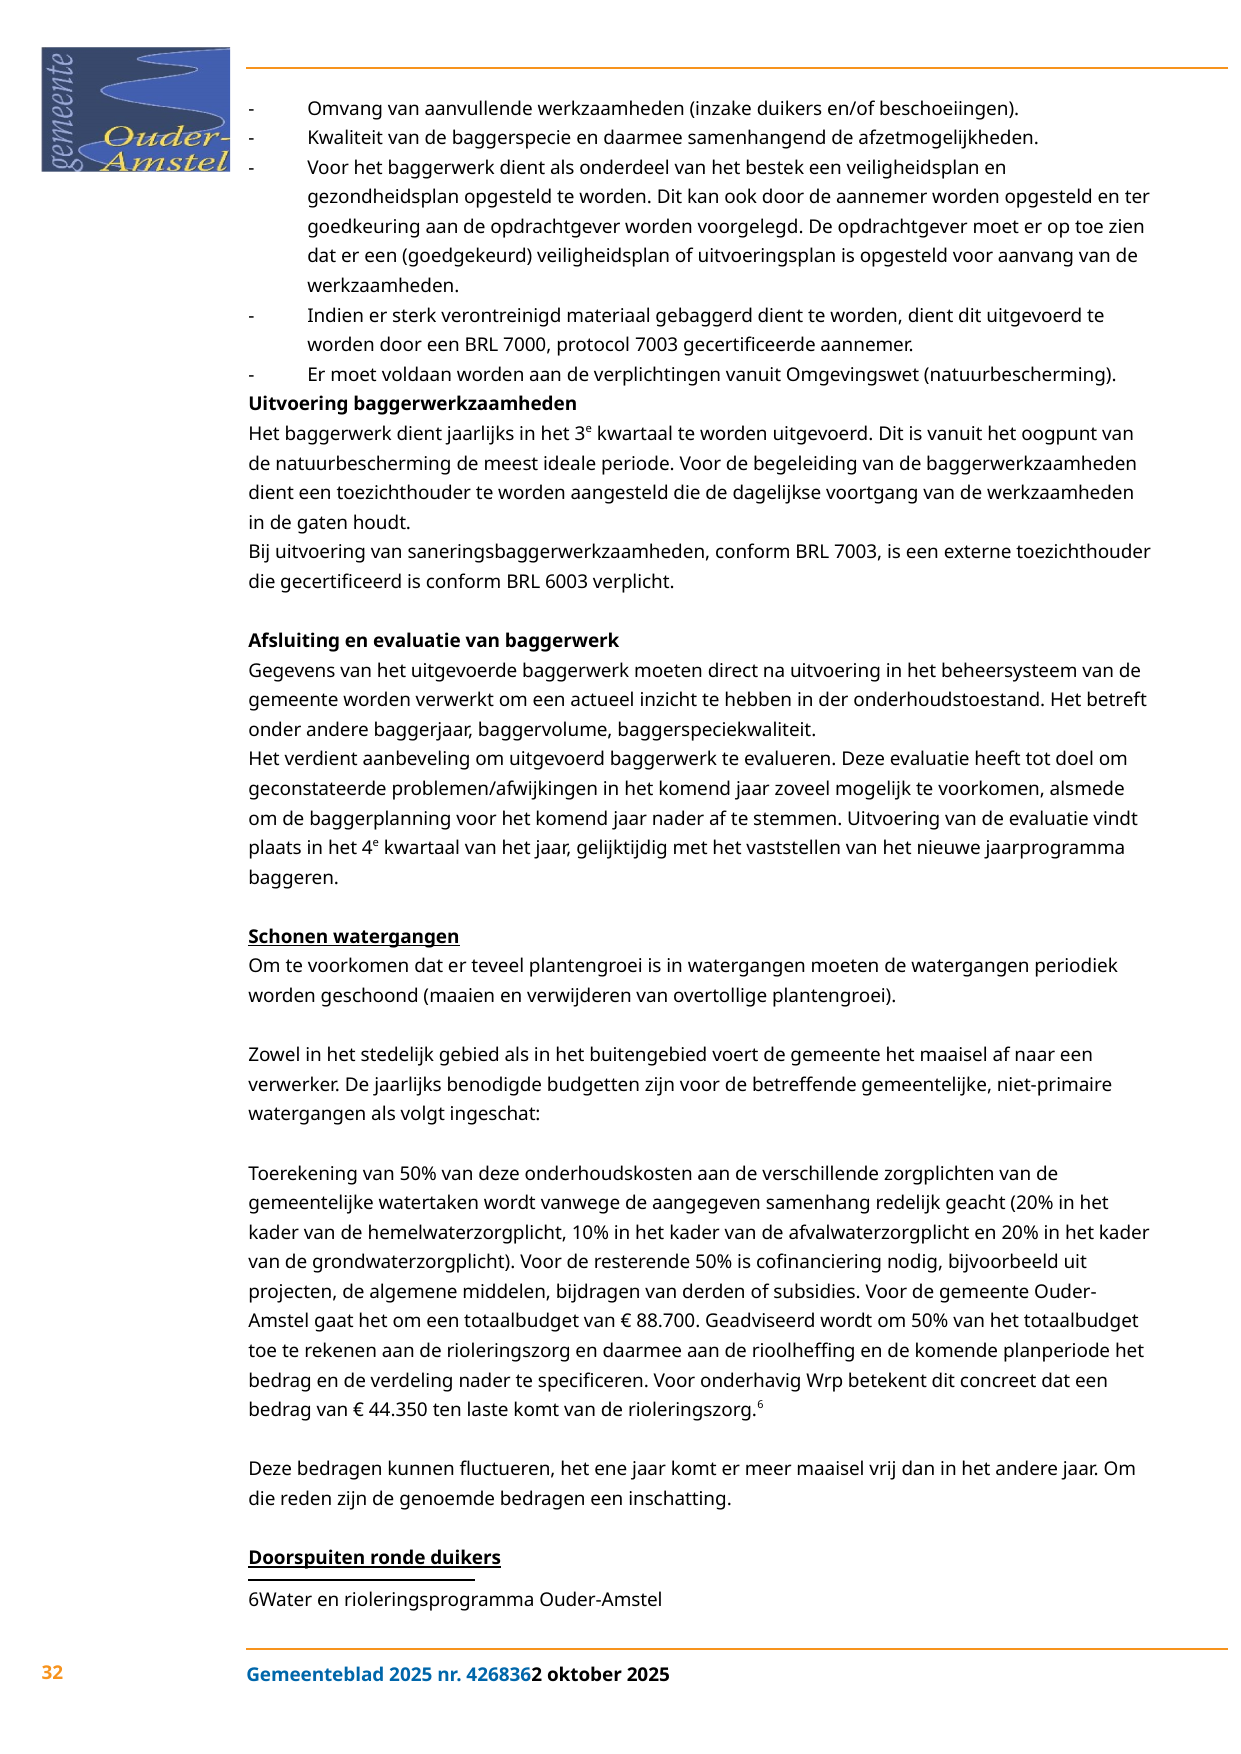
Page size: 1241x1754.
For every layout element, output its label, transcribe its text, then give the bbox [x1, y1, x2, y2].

text Toerekening van 50% van deze onderhoudskosten aan de verschillende zorgplichten van de gemeentelijke watertaken wordt vanwege de aangegeven samenhang redelijk geacht (20% in het kader van de hemelwaterzorgplicht, 10% in het kader van de afvalwaterzorgplicht en 20% in het kader van de grondwaterzorgplicht). Voor de resterende 50% is cofinanciering nodig, bijvoorbeeld uit projecten, de algemene middelen, bijdragen van derden of subsidies. Voor de gemeente Ouder-Amstel gaat het om een totaalbudget van € 88.700. Geadviseerd wordt om 50% van het totaalbudget toe te rekenen aan de rioleringszorg en daarmee aan de rioolheffing en de komende planperiode het bedrag en de verdeling nader te specificeren. Voor onderhavig Wrp betekent dit concreet dat een bedrag van € 44.350 ten laste komt van de rioleringszorg. [248, 1160, 1152, 1422]
text Om te voorkomen dat er teveel plantengroei is in watergangen moeten de watergangen periodiek worden geschoond (maaien en verwijderen van overtollige plantengroei). [248, 953, 1152, 1008]
text Uitvoering baggerwerkzaamheden [248, 391, 1152, 416]
text Schonen watergangen [248, 923, 1152, 949]
text Gegevens van het uitgevoerde baggerwerk moeten direct na uitvoering in het beheersysteem van de gemeente worden verwerkt om een actueel inzicht te hebben in der onderhoudstoestand. Het betreft onder andere baggerjaar, baggervolume, baggerspeciekwaliteit. [248, 657, 1152, 742]
text Deze bedragen kunnen fluctueren, het ene jaar komt er meer maaisel vrij dan in het andere jaar. Om die reden zijn de genoemde bedragen een inschatting. [248, 1456, 1152, 1511]
text Het baggerwerk dient jaarlijks in het 3e kwartaal te worden uitgevoerd. Dit is vanuit het oogpunt van de natuurbescherming de meest ideale periode. Voor de begeleiding van de baggerwerkzaamheden dient een toezichthouder te worden aangesteld die de dagelijkse voortgang van de werkzaamheden in de gaten houdt. [248, 420, 1152, 535]
list Kwaliteit van de baggerspecie en daarmee samenhangend de afzetmogelijkheden. [248, 124, 1152, 150]
list Indien er sterk verontreinigd materiaal gebaggerd dient te worden, dient dit uitgevoerd te worden door een BRL 7000, protocol 7003 gecertificeerde aannemer. [248, 302, 1152, 357]
text Zowel in het stedelijk gebied als in het buitengebied voert de gemeente het maaisel af naar een verwerker. De jaarlijks benodigde budgetten zijn voor de betreffende gemeentelijke, niet-primaire watergangen als volgt ingeschat: [248, 1041, 1152, 1126]
text Doorspuiten ronde duikers [248, 1544, 1152, 1570]
text Afsluiting en evaluatie van baggerwerk [248, 627, 1152, 653]
list Er moet voldaan worden aan de verplichtingen vanuit Omgevingswet (natuurbescherming). [248, 361, 1152, 387]
text Water en rioleringsprogramma Ouder-Amstel [248, 1586, 1152, 1612]
text Het verdient aanbeveling om uitgevoerd baggerwerk te evalueren. Deze evaluatie heeft tot doel om geconstateerde problemen/afwijkingen in het komend jaar zoveel mogelijk te voorkomen, alsmede om de baggerplanning voor het komend jaar nader af te stemmen. Uitvoering van de evaluatie vindt plaats in het 4e kwartaal van het jaar, gelijktijdig met het vaststellen van het nieuwe jaarprogramma baggeren. [248, 746, 1152, 890]
text Bij uitvoering van saneringsbaggerwerkzaamheden, conform BRL 7003, is een externe toezichthouder die gecertificeerd is conform BRL 6003 verplicht. [248, 538, 1152, 594]
list Voor het baggerwerk dient als onderdeel van het bestek een veiligheidsplan en gezondheidsplan opgesteld te worden. Dit kan ook door de aannemer worden opgesteld en ter goedkeuring aan de opdrachtgever worden voorgelegd. De opdrachtgever moet er op toe zien dat er een (goedgekeurd) veiligheidsplan of uitvoeringsplan is opgesteld voor aanvang van de werkzaamheden. [248, 154, 1152, 298]
picture [41, 47, 231, 172]
list Omvang van aanvullende werkzaamheden (inzake duikers en/of beschoeiingen). [248, 95, 1152, 121]
